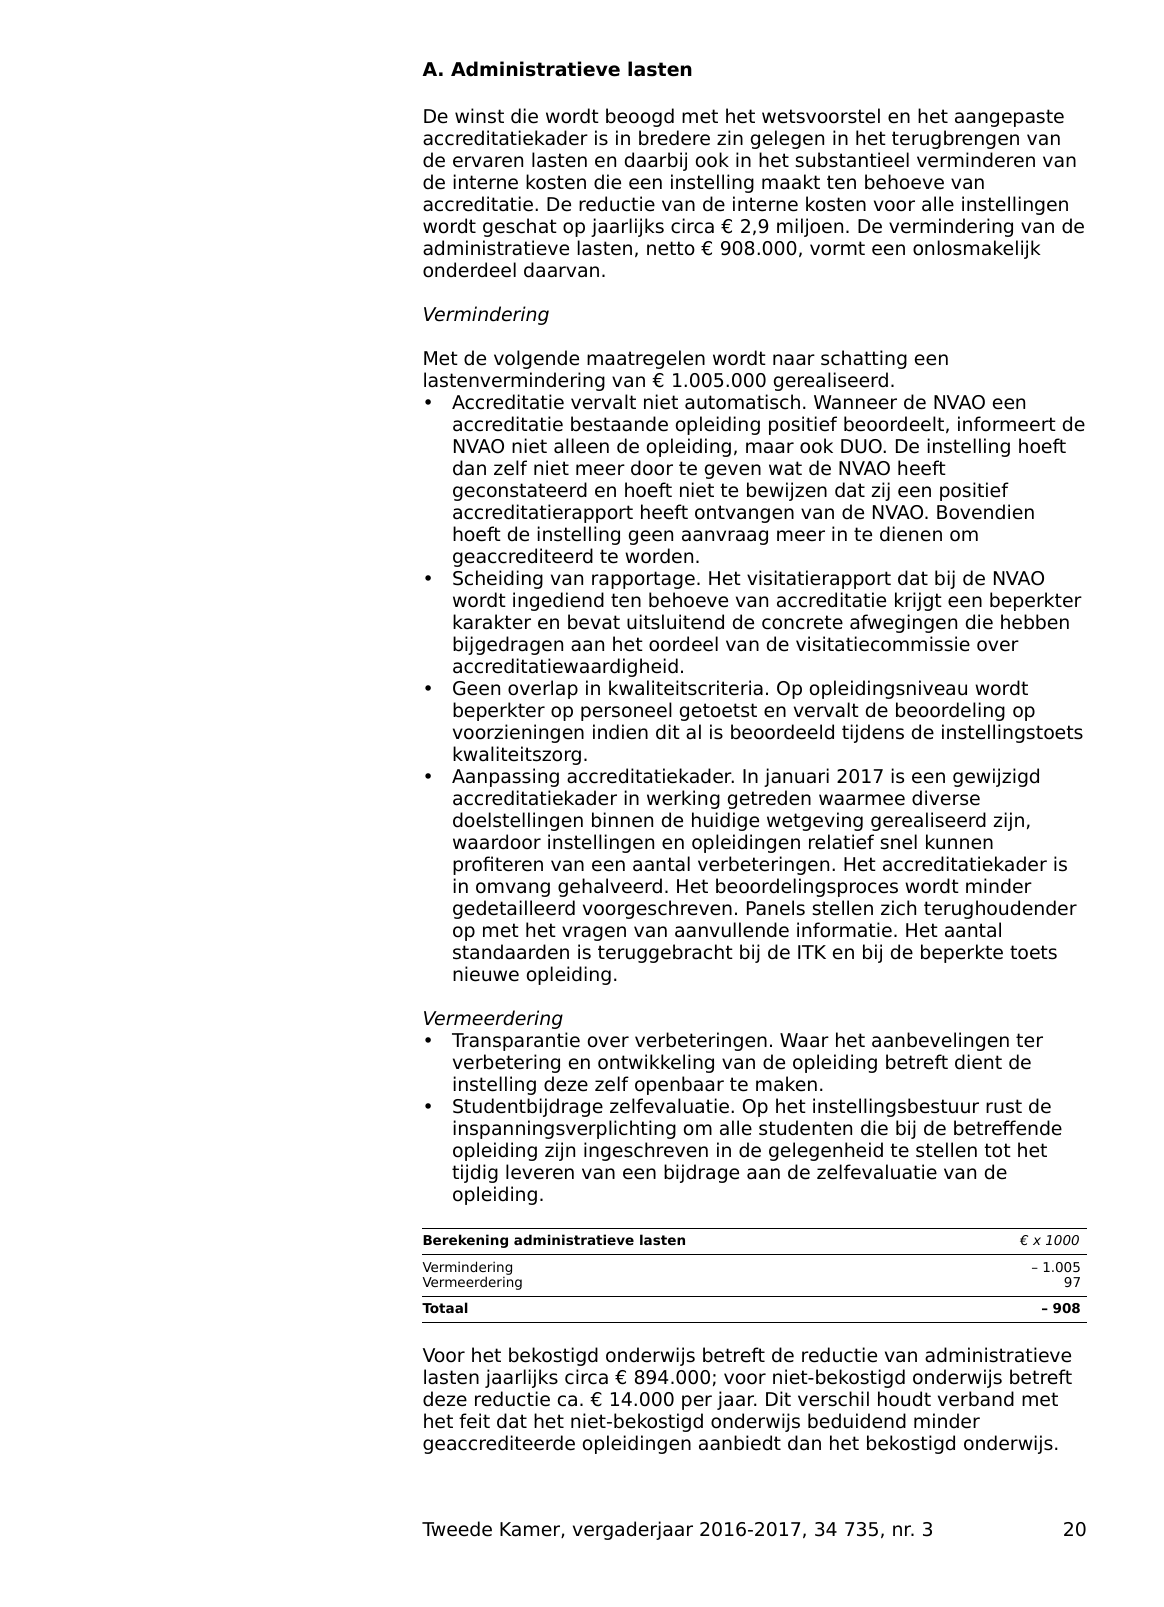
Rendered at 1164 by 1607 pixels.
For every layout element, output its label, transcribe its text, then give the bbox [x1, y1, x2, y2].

text • Geen overlap in kwaliteitscriteria. Op opleidingsniveau wordt beperkter op personeel getoetst en vervalt de beoordeling op voorzieningen indien dit al is beoordeeld tijdens de instellingstoets kwaliteitszorg. [422, 678, 1087, 766]
text • Transparantie over verbeteringen. Waar het aanbevelingen ter verbetering en ontwikkeling van de opleiding betreft dient de instelling deze zelf openbaar te maken. [422, 1030, 1087, 1096]
text • Scheiding van rapportage. Het visitatierapport dat bij de NVAO wordt ingediend ten behoeve van accreditatie krijgt een beperkter karakter en bevat uitsluitend de concrete afwegingen die hebben bijgedragen aan het oordeel van de visitatiecommissie over accreditatiewaardigheid. [422, 568, 1087, 678]
text Met de volgende maatregelen wordt naar schatting een lastenvermindering van € 1.005.000 gerealiseerd. [422, 348, 1087, 392]
text De winst die wordt beoogd met het wetsvoorstel en het aangepaste accreditatiekader is in bredere zin gelegen in het terugbrengen van de ervaren lasten en daarbij ook in het substantieel verminderen van de interne kosten die een instelling maakt ten behoeve van accreditatie. De reductie van de interne kosten voor alle instellingen wordt geschat op jaarlijks circa € 2,9 miljoen. De vermindering van de administratieve lasten, netto € 908.000, vormt een onlosmakelijk onderdeel daarvan. [422, 106, 1087, 282]
subtitle A. Administratieve lasten [422, 59, 1087, 81]
table_cell – 1.005 [944, 1255, 1087, 1275]
table_header € x 1000 [944, 1229, 1087, 1254]
table_cell Vermeerdering [422, 1275, 944, 1296]
text • Studentbijdrage zelfevaluatie. Op het instellingsbestuur rust de inspanningsverplichting om alle studenten die bij de betreffende opleiding zijn ingeschreven in de gelegenheid te stellen tot het tijdig leveren van een bijdrage aan de zelfevaluatie van de opleiding. [422, 1096, 1087, 1206]
table_cell 97 [944, 1275, 1087, 1296]
table_header Berekening administratieve lasten [422, 1229, 944, 1254]
text • Accreditatie vervalt niet automatisch. Wanneer de NVAO een accreditatie bestaande opleiding positief beoordeelt, informeert de NVAO niet alleen de opleiding, maar ook DUO. De instelling hoeft dan zelf niet meer door te geven wat de NVAO heeft geconstateerd en hoeft niet te bewijzen dat zij een positief accreditatierapport heeft ontvangen van de NVAO. Bovendien hoeft de instelling geen aanvraag meer in te dienen om geaccrediteerd te worden. [422, 392, 1087, 568]
text Voor het bekostigd onderwijs betreft de reductie van administratieve lasten jaarlijks circa € 894.000; voor niet-bekostigd onderwijs betreft deze reductie ca. € 14.000 per jaar. Dit verschil houdt verband met het feit dat het niet-bekostigd onderwijs beduidend minder geaccrediteerde opleidingen aanbiedt dan het bekostigd onderwijs. [422, 1345, 1087, 1455]
table_cell Vermindering [422, 1255, 944, 1275]
text • Aanpassing accreditatiekader. In januari 2017 is een gewijzigd accreditatiekader in werking getreden waarmee diverse doelstellingen binnen de huidige wetgeving gerealiseerd zijn, waardoor instellingen en opleidingen relatief snel kunnen profiteren van een aantal verbeteringen. Het accreditatiekader is in omvang gehalveerd. Het beoordelingsproces wordt minder gedetailleerd voorgeschreven. Panels stellen zich terughoudender op met het vragen van aanvullende informatie. Het aantal standaarden is teruggebracht bij de ITK en bij de beperkte toets nieuwe opleiding. [422, 766, 1087, 986]
table_cell – 908 [944, 1297, 1087, 1322]
table_cell Totaal [422, 1297, 944, 1322]
subtitle Vermindering [422, 304, 1087, 326]
subtitle Vermeerdering [422, 1008, 1087, 1030]
